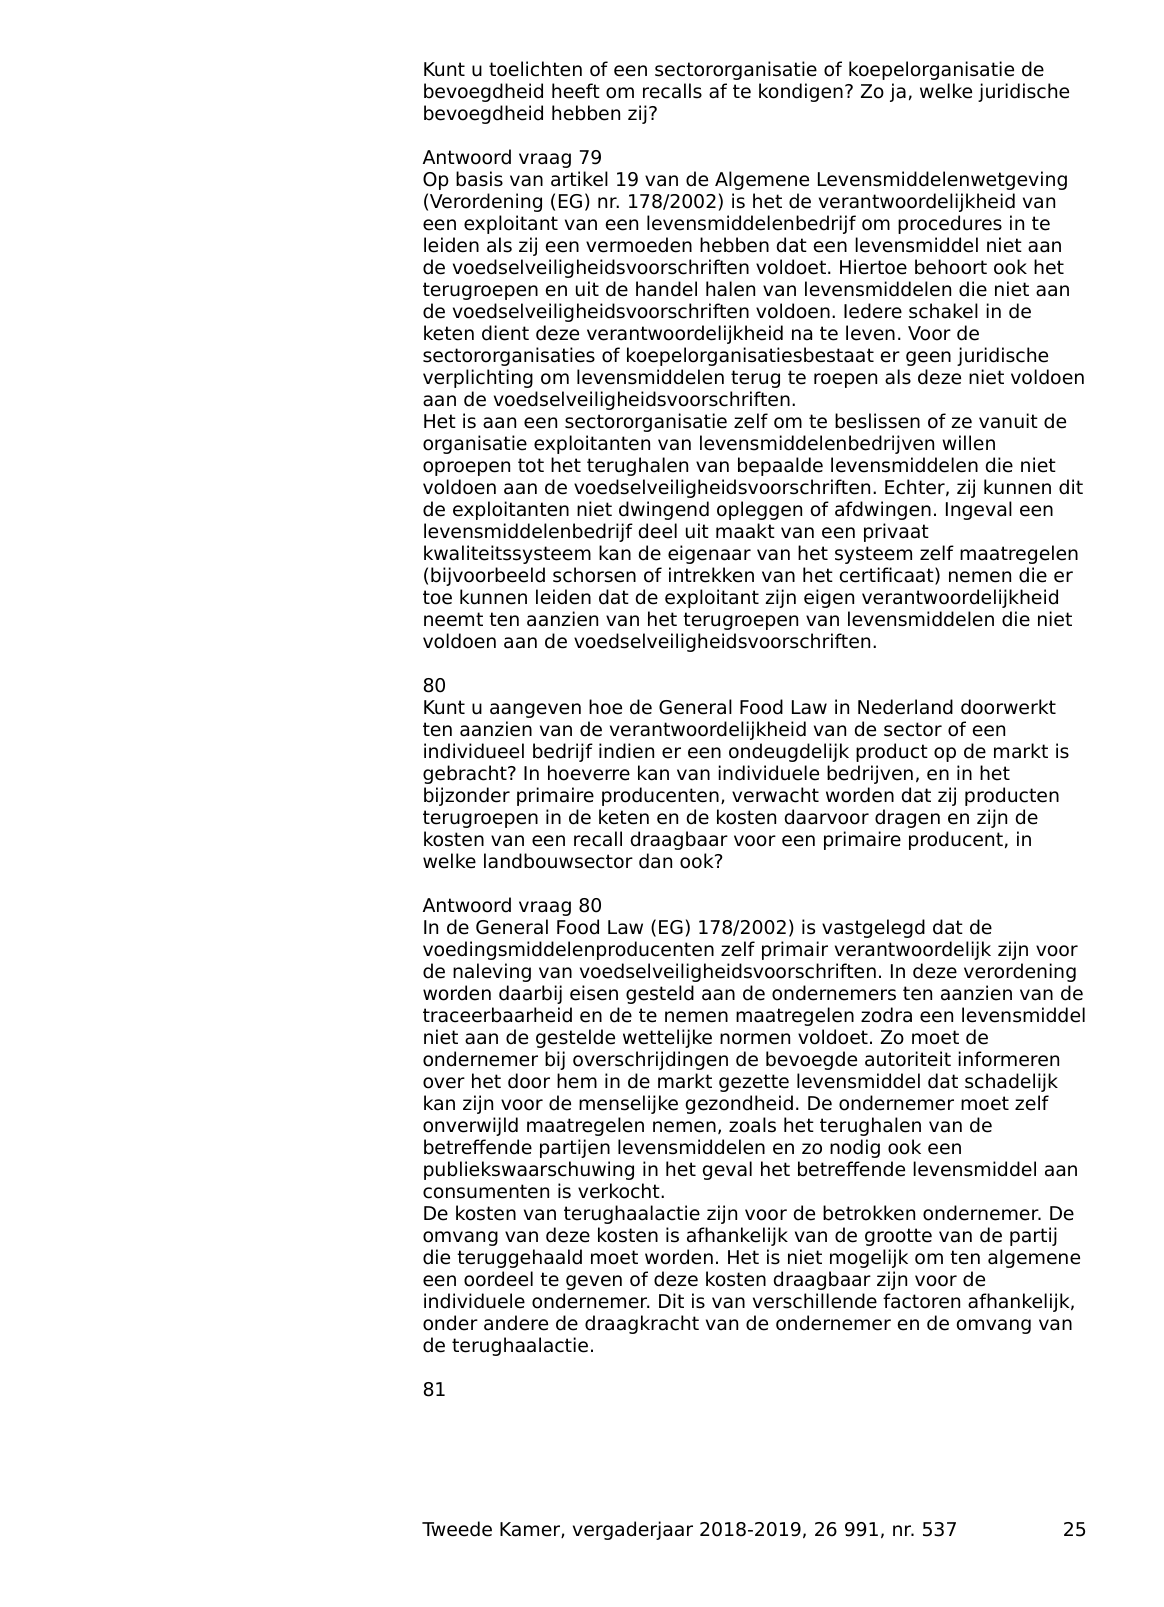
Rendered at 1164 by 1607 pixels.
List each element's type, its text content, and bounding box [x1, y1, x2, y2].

text Het is aan een sectororganisatie zelf om te beslissen of ze vanuit de organisatie exploitanten van levensmiddelenbedrijven willen oproepen tot het terughalen van bepaalde levensmiddelen die niet voldoen aan de voedselveiligheidsvoorschriften. Echter, zij kunnen dit de exploitanten niet dwingend opleggen of afdwingen. Ingeval een levensmiddelenbedrijf deel uit maakt van een privaat kwaliteitssysteem kan de eigenaar van het systeem zelf maatregelen (bijvoorbeeld schorsen of intrekken van het certificaat) nemen die er toe kunnen leiden dat de exploitant zijn eigen verantwoordelijkheid neemt ten aanzien van het terugroepen van levensmiddelen die niet voldoen aan de voedselveiligheidsvoorschriften. [422, 411, 1087, 653]
text In de General Food Law (EG) 178/2002) is vastgelegd dat de voedingsmiddelenproducenten zelf primair verantwoordelijk zijn voor de naleving van voedselveiligheidsvoorschriften. In deze verordening worden daarbij eisen gesteld aan de ondernemers ten aanzien van de traceerbaarheid en de te nemen maatregelen zodra een levensmiddel niet aan de gestelde wettelijke normen voldoet. Zo moet de ondernemer bij overschrijdingen de bevoegde autoriteit informeren over het door hem in de markt gezette levensmiddel dat schadelijk kan zijn voor de menselijke gezondheid. De ondernemer moet zelf onverwijld maatregelen nemen, zoals het terughalen van de betreffende partijen levensmiddelen en zo nodig ook een publiekswaarschuwing in het geval het betreffende levensmiddel aan consumenten is verkocht. [422, 917, 1087, 1203]
text 81 [422, 1379, 1087, 1401]
text Antwoord vraag 79 [422, 147, 1087, 169]
text 80 [422, 675, 1087, 697]
text De kosten van terughaalactie zijn voor de betrokken ondernemer. De omvang van deze kosten is afhankelijk van de grootte van de partij die teruggehaald moet worden. Het is niet mogelijk om ten algemene een oordeel te geven of deze kosten draagbaar zijn voor de individuele ondernemer. Dit is van verschillende factoren afhankelijk, onder andere de draagkracht van de ondernemer en de omvang van de terughaalactie. [422, 1203, 1087, 1356]
text Kunt u toelichten of een sectororganisatie of koepelorganisatie de bevoegdheid heeft om recalls af te kondigen? Zo ja, welke juridische bevoegdheid hebben zij? [422, 59, 1087, 125]
text Antwoord vraag 80 [422, 895, 1087, 917]
text Op basis van artikel 19 van de Algemene Levensmiddelenwetgeving (Verordening (EG) nr. 178/2002) is het de verantwoordelijkheid van een exploitant van een levensmiddelenbedrijf om procedures in te leiden als zij een vermoeden hebben dat een levensmiddel niet aan de voedselveiligheidsvoorschriften voldoet. Hiertoe behoort ook het terugroepen en uit de handel halen van levensmiddelen die niet aan de voedselveiligheidsvoorschriften voldoen. Iedere schakel in de keten dient deze verantwoordelijkheid na te leven. Voor de sectororganisaties of koepelorganisatiesbestaat er geen juridische verplichting om levensmiddelen terug te roepen als deze niet voldoen aan de voedselveiligheidsvoorschriften. [422, 169, 1087, 411]
text Kunt u aangeven hoe de General Food Law in Nederland doorwerkt ten aanzien van de verantwoordelijkheid van de sector of een individueel bedrijf indien er een ondeugdelijk product op de markt is gebracht? In hoeverre kan van individuele bedrijven, en in het bijzonder primaire producenten, verwacht worden dat zij producten terugroepen in de keten en de kosten daarvoor dragen en zijn de kosten van een recall draagbaar voor een primaire producent, in welke landbouwsector dan ook? [422, 697, 1087, 873]
